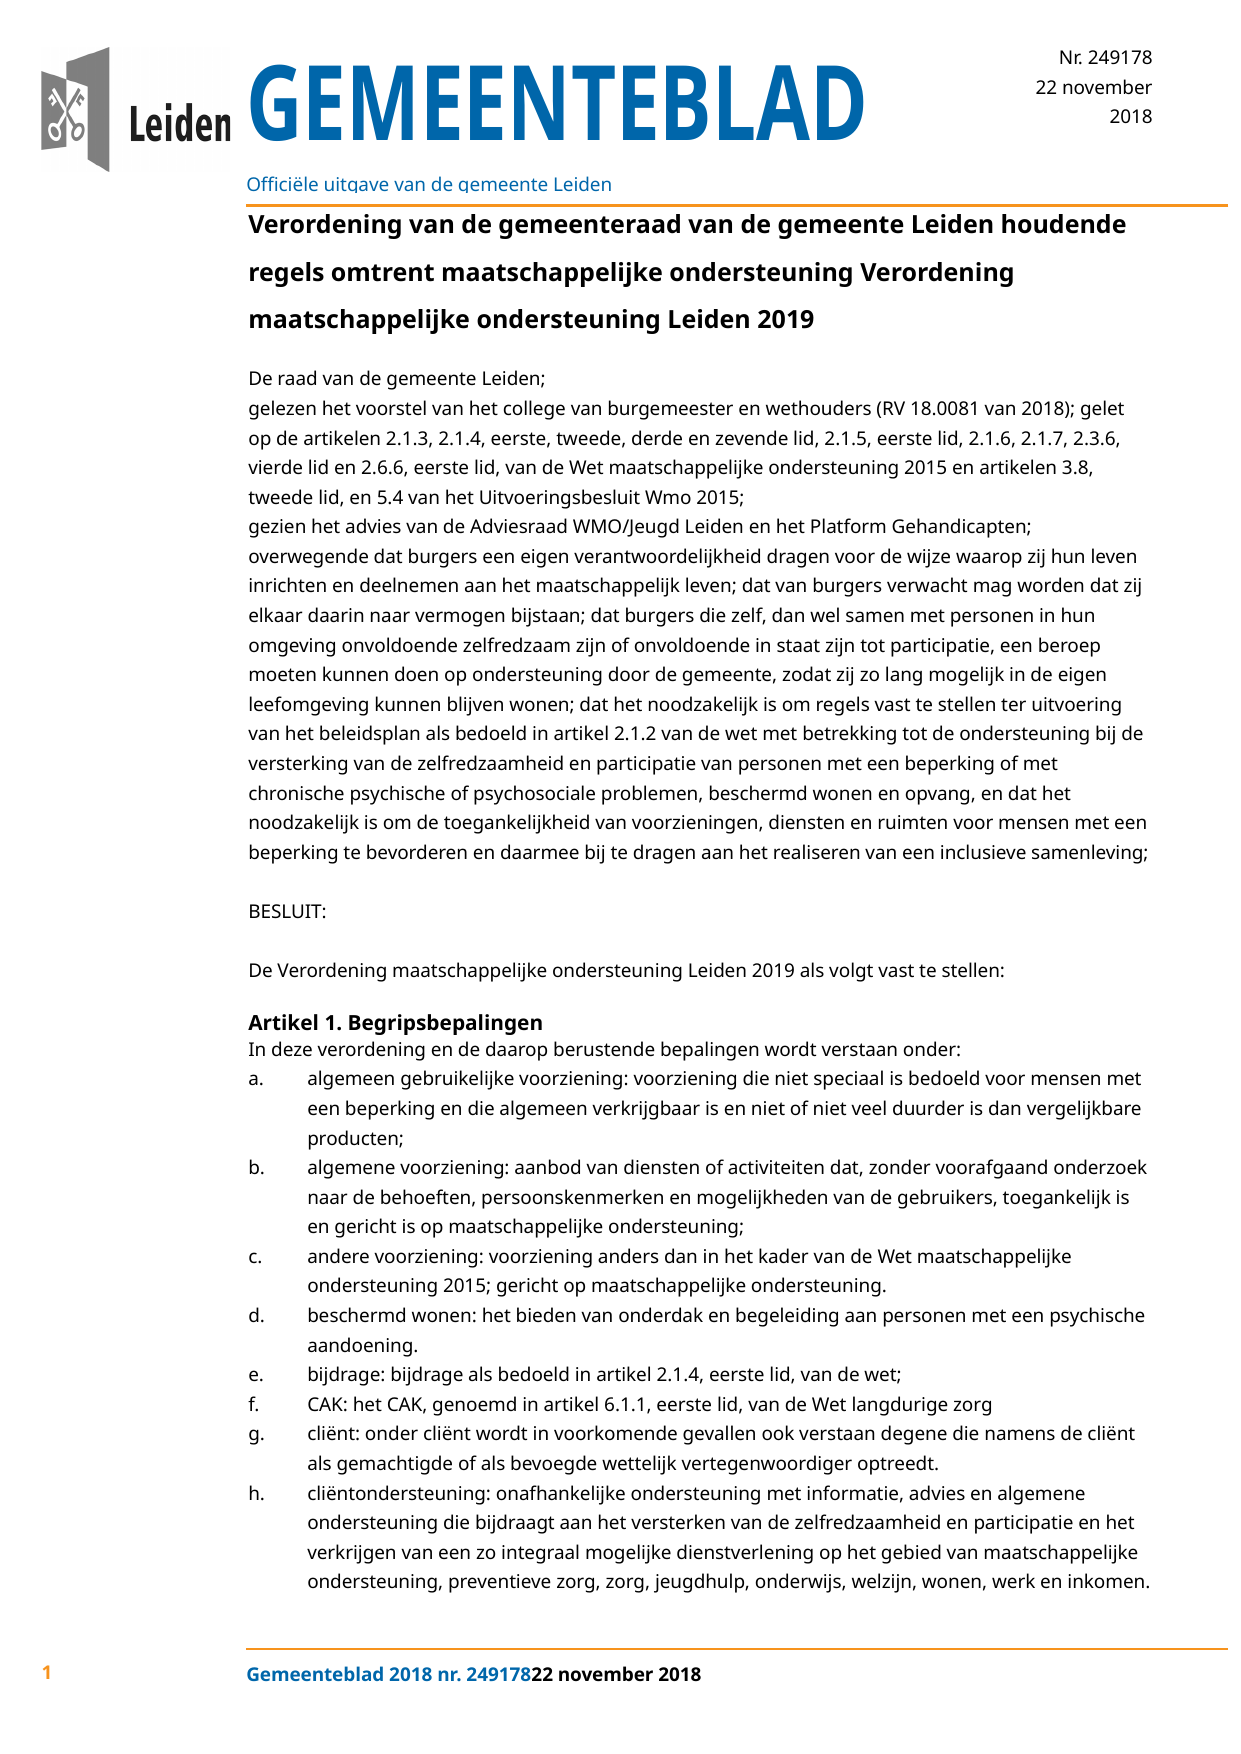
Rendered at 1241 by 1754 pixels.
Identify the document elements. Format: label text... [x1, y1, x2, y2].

text Artikel 1. Begripsbepalingen [248, 1008, 1152, 1036]
list cliënt: onder cliënt wordt in voorkomende gevallen ook verstaan degene die namens de cliënt als gemachtigde of als bevoegde wettelijk vertegenwoordiger optreedt. [248, 1421, 1152, 1476]
text overwegende dat burgers een eigen verantwoordelijkheid dragen voor de wijze waarop zij hun leven inrichten en deelnemen aan het maatschappelijk leven; dat van burgers verwacht mag worden dat zij elkaar daarin naar vermogen bijstaan; dat burgers die zelf, dan wel samen met personen in hun omgeving onvoldoende zelfredzaam zijn of onvoldoende in staat zijn tot participatie, een beroep moeten kunnen doen op ondersteuning door de gemeente, zodat zij zo lang mogelijk in de eigen leefomgeving kunnen blijven wonen; dat het noodzakelijk is om regels vast te stellen ter uitvoering van het beleidsplan als bedoeld in artikel 2.1.2 van de wet met betrekking tot de ondersteuning bij de versterking van de zelfredzaamheid en participatie van personen met een beperking of met chronische psychische of psychosociale problemen, beschermd wonen en opvang, en dat het noodzakelijk is om de toegankelijkheid van voorzieningen, diensten en ruimten voor mensen met een beperking te bevorderen en daarmee bij te dragen aan het realiseren van een inclusieve samenleving; [248, 543, 1152, 864]
list algemeen gebruikelijke voorziening: voorziening die niet speciaal is bedoeld voor mensen met een beperking en die algemeen verkrijgbaar is en niet of niet veel duurder is dan vergelijkbare producten; [248, 1066, 1152, 1151]
text gelezen het voorstel van het college van burgemeester en wethouders (RV 18.0081 van 2018); gelet op de artikelen 2.1.3, 2.1.4, eerste, tweede, derde en zevende lid, 2.1.5, eerste lid, 2.1.6, 2.1.7, 2.3.6, vierde lid en 2.6.6, eerste lid, van de Wet maatschappelijke ondersteuning 2015 en artikelen 3.8, tweede lid, en 5.4 van het Uitvoeringsbesluit Wmo 2015; [248, 395, 1152, 509]
text Verordening van de gemeenteraad van de gemeente Leiden houdende regels omtrent maatschappelijke ondersteuning Verordening maatschappelijke ondersteuning Leiden 2019 [248, 207, 1152, 336]
text In deze verordening en de daarop berustende bepalingen wordt verstaan onder: [248, 1036, 1152, 1062]
list CAK: het CAK, genoemd in artikel 6.1.1, eerste lid, van de Wet langdurige zorg [248, 1391, 1152, 1417]
picture [41, 47, 231, 172]
list beschermd wonen: het bieden van onderdak en begeleiding aan personen met een psychische aandoening. [248, 1302, 1152, 1358]
list andere voorziening: voorziening anders dan in het kader van de Wet maatschappelijke ondersteuning 2015; gericht op maatschappelijke ondersteuning. [248, 1243, 1152, 1298]
text BESLUIT: [248, 898, 1152, 924]
list bijdrage: bijdrage als bedoeld in artikel 2.1.4, eerste lid, van de wet; [248, 1361, 1152, 1387]
list algemene voorziening: aanbod van diensten of activiteiten dat, zonder voorafgaand onderzoek naar de behoeften, persoonskenmerken en mogelijkheden van de gebruikers, toegankelijk is en gericht is op maatschappelijke ondersteuning; [248, 1154, 1152, 1239]
text De Verordening maatschappelijke ondersteuning Leiden 2019 als volgt vast te stellen: [248, 957, 1152, 983]
text gezien het advies van de Adviesraad WMO/Jeugd Leiden en het Platform Gehandicapten; [248, 513, 1152, 539]
text De raad van de gemeente Leiden; [248, 366, 1152, 391]
list cliëntondersteuning: onafhankelijke ondersteuning met informatie, advies en algemene ondersteuning die bijdraagt aan het versterken van de zelfredzaamheid en participatie en het verkrijgen van een zo integraal mogelijke dienstverlening op het gebied van maatschappelijke ondersteuning, preventieve zorg, zorg, jeugdhulp, onderwijs, welzijn, wonen, werk en inkomen. [248, 1480, 1152, 1594]
